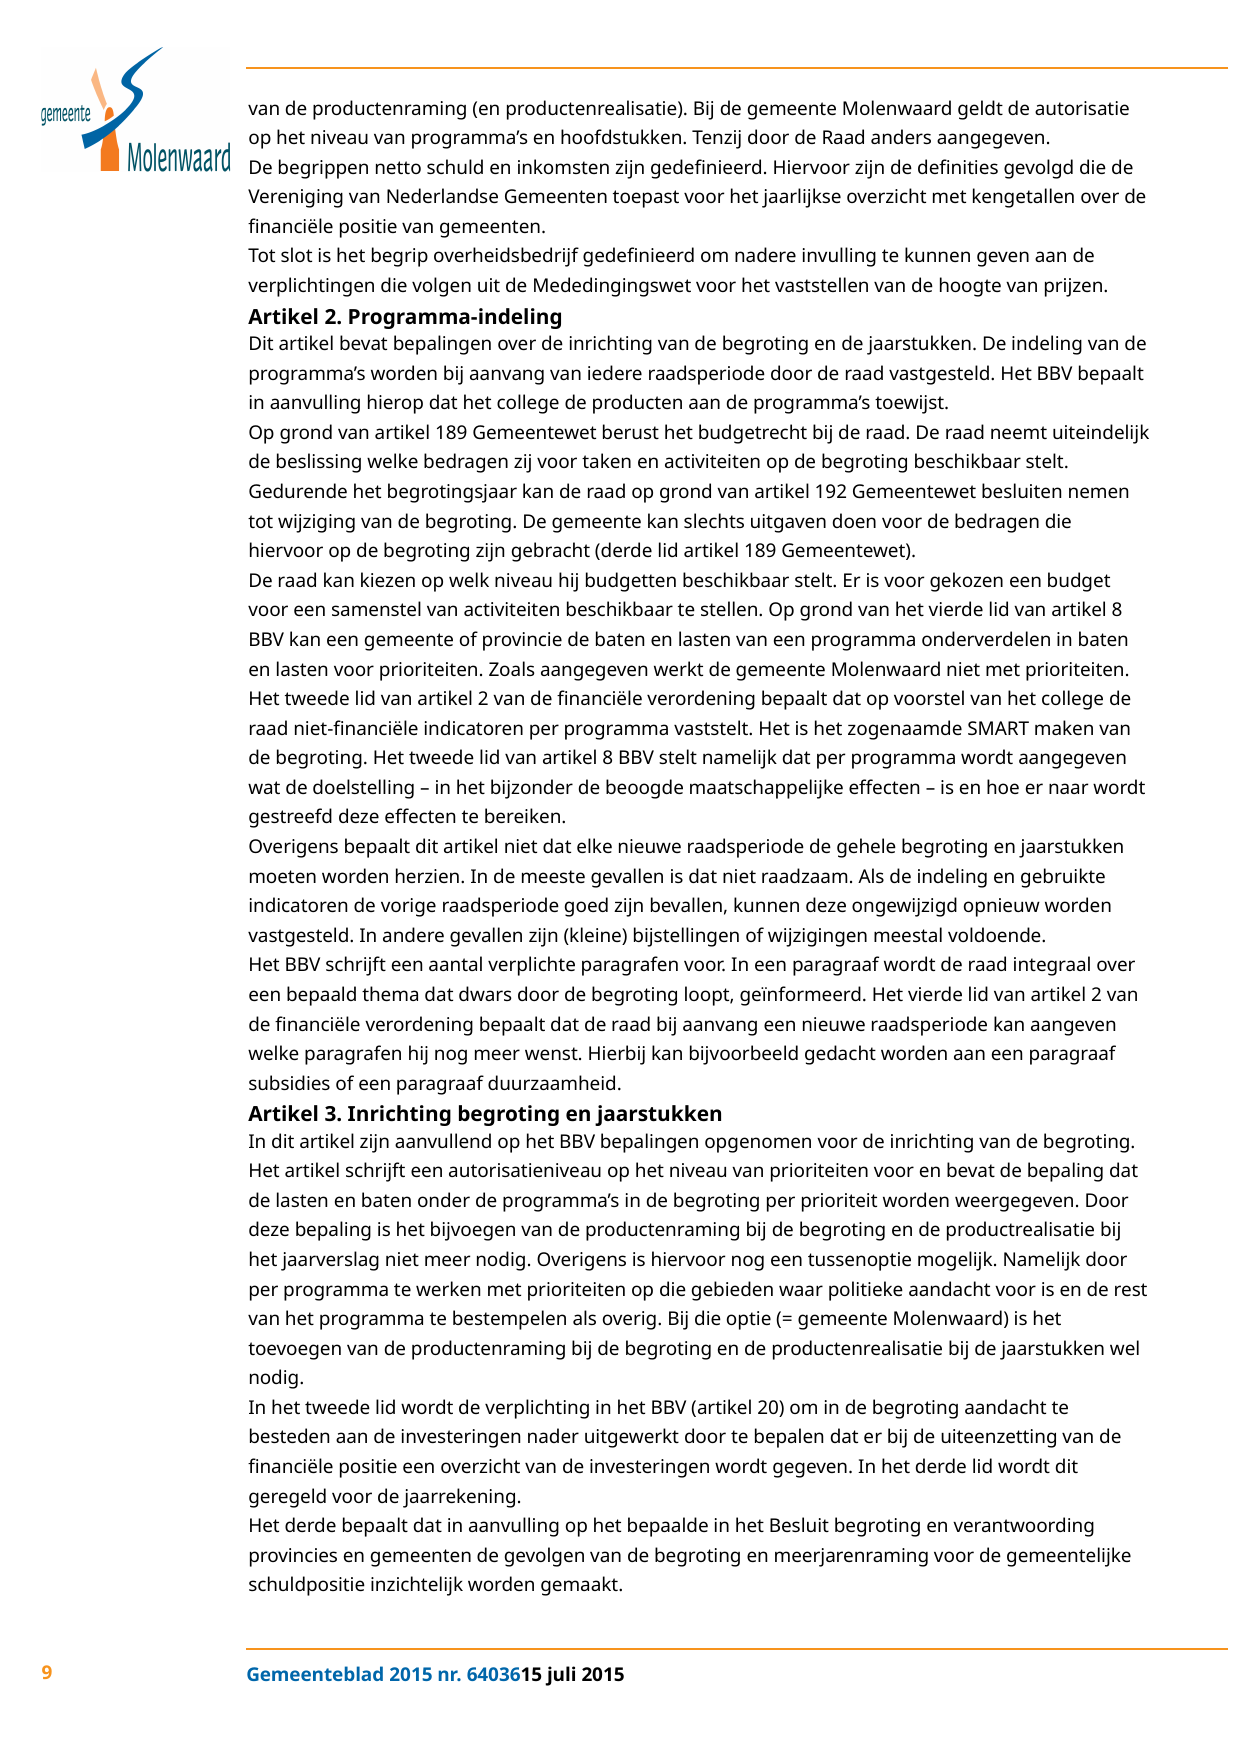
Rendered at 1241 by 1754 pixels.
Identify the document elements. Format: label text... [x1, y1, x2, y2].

text van de productenraming (en productenrealisatie). Bij de gemeente Molenwaard geldt de autorisatie op het niveau van programma’s en hoofdstukken. Tenzij door de Raad anders aangegeven. [248, 95, 1152, 150]
text Het derde bepaalt dat in aanvulling op het bepaalde in het Besluit begroting en verantwoording provincies en gemeenten de gevolgen van de begroting en meerjarenraming voor de gemeentelijke schuldpositie inzichtelijk worden gemaakt. [248, 1512, 1152, 1597]
text Artikel 3. Inrichting begroting en jaarstukken [248, 1099, 1152, 1128]
text Het tweede lid van artikel 2 van de financiële verordening bepaalt dat op voorstel van het college de raad niet-financiële indicatoren per programma vaststelt. Het is het zogenaamde SMART maken van de begroting. Het tweede lid van artikel 8 BBV stelt namelijk dat per programma wordt aangegeven wat de doelstelling – in het bijzonder de beoogde maatschappelijke effecten – is en hoe er naar wordt gestreefd deze effecten te bereiken. [248, 685, 1152, 829]
picture [41, 47, 231, 172]
text Dit artikel bevat bepalingen over de inrichting van de begroting en de jaarstukken. De indeling van de programma’s worden bij aanvang van iedere raadsperiode door de raad vastgesteld. Het BBV bepaalt in aanvulling hierop dat het college de producten aan de programma’s toewijst. [248, 330, 1152, 415]
text Overigens bepaalt dit artikel niet dat elke nieuwe raadsperiode de gehele begroting en jaarstukken moeten worden herzien. In de meeste gevallen is dat niet raadzaam. Als de indeling en gebruikte indicatoren de vorige raadsperiode goed zijn bevallen, kunnen deze ongewijzigd opnieuw worden vastgesteld. In andere gevallen zijn (kleine) bijstellingen of wijzigingen meestal voldoende. [248, 833, 1152, 948]
text In het tweede lid wordt de verplichting in het BBV (artikel 20) om in de begroting aandacht te besteden aan de investeringen nader uitgewerkt door te bepalen dat er bij de uiteenzetting van de financiële positie een overzicht van de investeringen wordt gegeven. In het derde lid wordt dit geregeld voor de jaarrekening. [248, 1394, 1152, 1509]
text Artikel 2. Programma-indeling [248, 302, 1152, 330]
text In dit artikel zijn aanvullend op het BBV bepalingen opgenomen voor de inrichting van de begroting. Het artikel schrijft een autorisatieniveau op het niveau van prioriteiten voor en bevat de bepaling dat de lasten en baten onder de programma’s in de begroting per prioriteit worden weergegeven. Door deze bepaling is het bijvoegen van de productenraming bij de begroting en de productrealisatie bij het jaarverslag niet meer nodig. Overigens is hiervoor nog een tussenoptie mogelijk. Namelijk door per programma te werken met prioriteiten op die gebieden waar politieke aandacht voor is en de rest van het programma te bestempelen als overig. Bij die optie (= gemeente Molenwaard) is het toevoegen van de productenraming bij de begroting en de productenrealisatie bij de jaarstukken wel nodig. [248, 1128, 1152, 1390]
text Het BBV schrijft een aantal verplichte paragrafen voor. In een paragraaf wordt de raad integraal over een bepaald thema dat dwars door de begroting loopt, geïnformeerd. Het vierde lid van artikel 2 van de financiële verordening bepaalt dat de raad bij aanvang een nieuwe raadsperiode kan aangeven welke paragrafen hij nog meer wenst. Hierbij kan bijvoorbeeld gedacht worden aan een paragraaf subsidies of een paragraaf duurzaamheid. [248, 952, 1152, 1096]
text Op grond van artikel 189 Gemeentewet berust het budgetrecht bij de raad. De raad neemt uiteindelijk de beslissing welke bedragen zij voor taken en activiteiten op de begroting beschikbaar stelt. Gedurende het begrotingsjaar kan de raad op grond van artikel 192 Gemeentewet besluiten nemen tot wijziging van de begroting. De gemeente kan slechts uitgaven doen voor de bedragen die hiervoor op de begroting zijn gebracht (derde lid artikel 189 Gemeentewet). [248, 419, 1152, 563]
text Tot slot is het begrip overheidsbedrijf gedefinieerd om nadere invulling te kunnen geven aan de verplichtingen die volgen uit de Mededingingswet voor het vaststellen van de hoogte van prijzen. [248, 243, 1152, 298]
text De raad kan kiezen op welk niveau hij budgetten beschikbaar stelt. Er is voor gekozen een budget voor een samenstel van activiteiten beschikbaar te stellen. Op grond van het vierde lid van artikel 8 BBV kan een gemeente of provincie de baten en lasten van een programma onderverdelen in baten en lasten voor prioriteiten. Zoals aangegeven werkt de gemeente Molenwaard niet met prioriteiten. [248, 567, 1152, 681]
text De begrippen netto schuld en inkomsten zijn gedefinieerd. Hiervoor zijn de definities gevolgd die de Vereniging van Nederlandse Gemeenten toepast voor het jaarlijkse overzicht met kengetallen over de financiële positie van gemeenten. [248, 154, 1152, 239]
